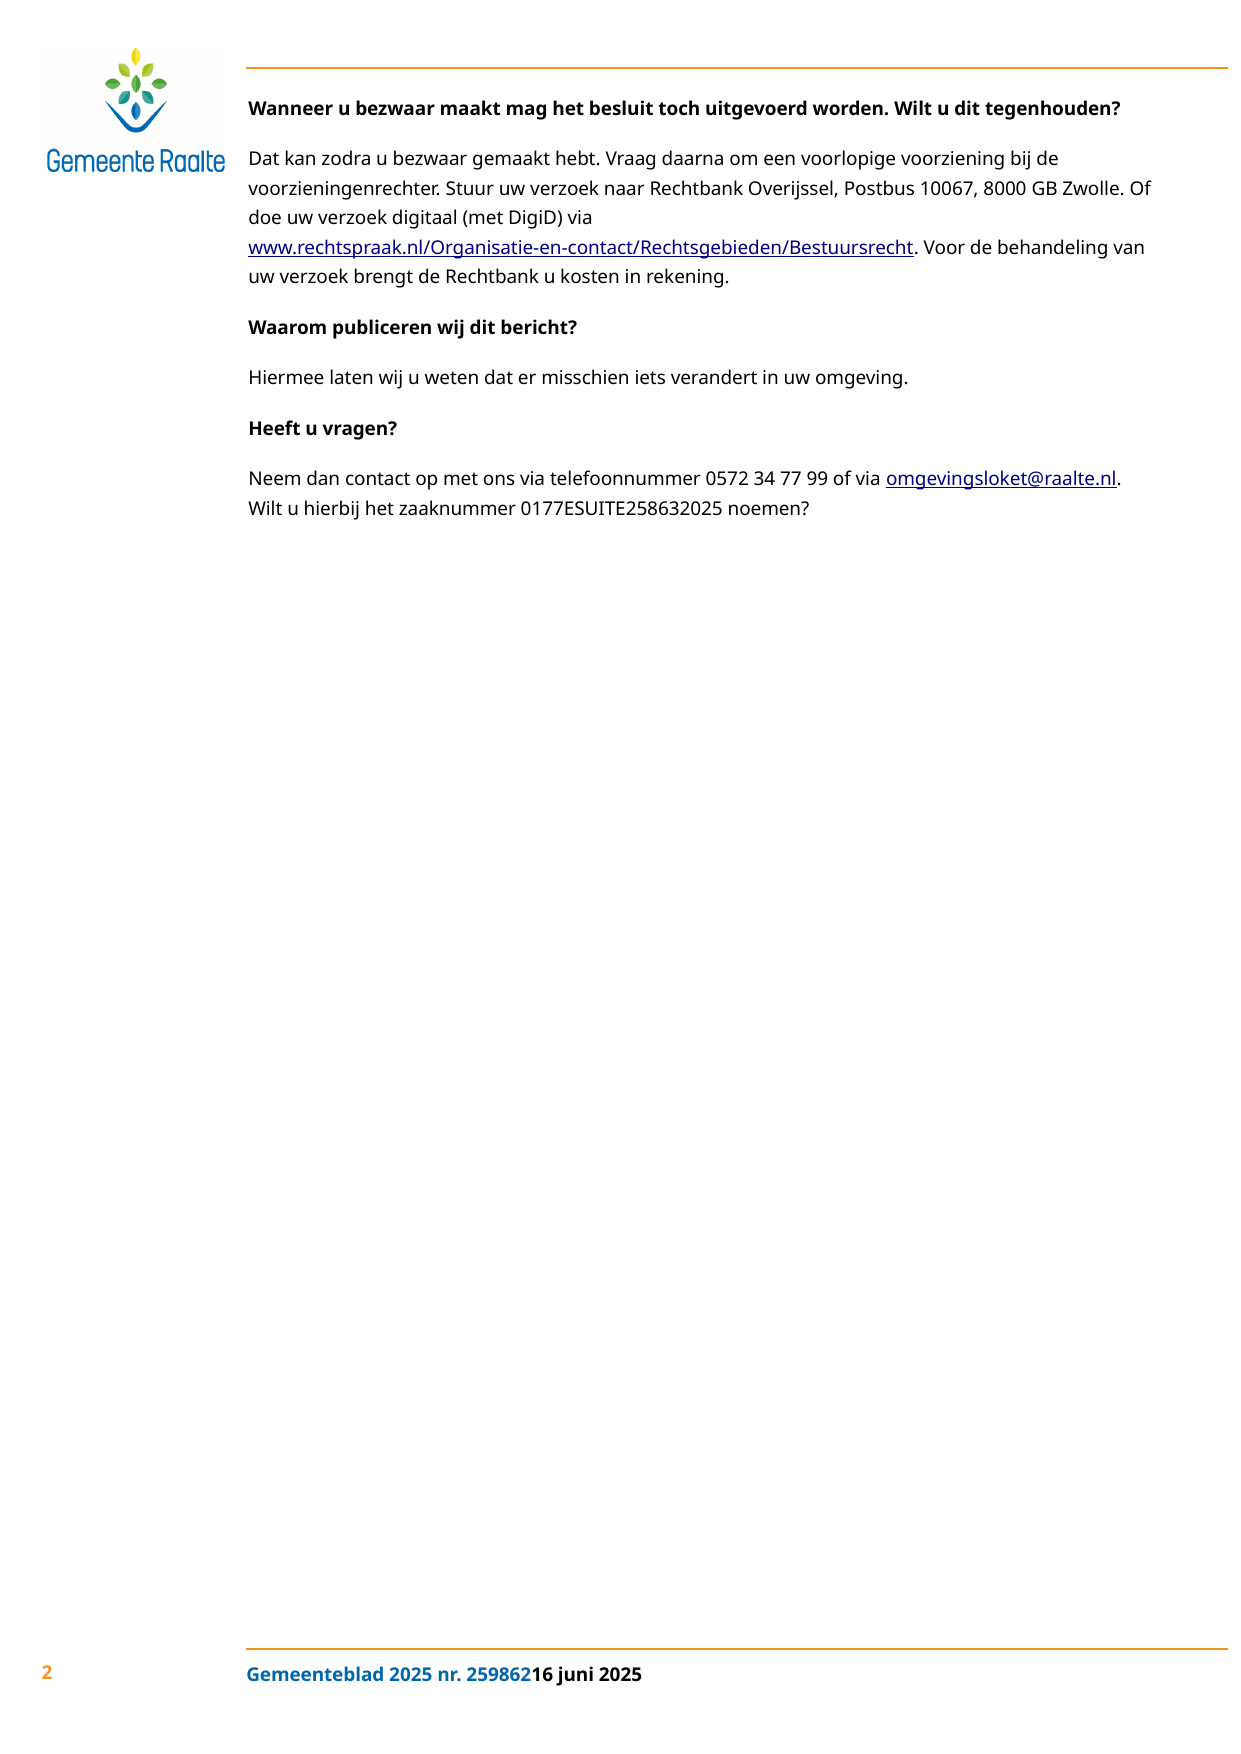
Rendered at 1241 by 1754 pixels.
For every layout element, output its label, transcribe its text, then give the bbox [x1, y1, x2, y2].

picture [41, 47, 231, 172]
text Dat kan zodra u bezwaar gemaakt hebt. Vraag daarna om een voorlopige voorziening bij de voorzieningenrechter. Stuur uw verzoek naar Rechtbank Overijssel, Postbus 10067, 8000 GB Zwolle. Of doe uw verzoek digitaal (met DigiD) via www.rechtspraak.nl/Organisatie-en-contact/Rechtsgebieden/Bestuursrecht. Voor de behandeling van uw verzoek brengt de Rechtbank u kosten in rekening. [248, 145, 1152, 289]
text Heeft u vragen? [248, 415, 1152, 441]
text Hiermee laten wij u weten dat er misschien iets verandert in uw omgeving. [248, 364, 1152, 390]
text Neem dan contact op met ons via telefoonnummer 0572 34 77 99 of via omgevingsloket@raalte.nl. Wilt u hierbij het zaaknummer 0177ESUITE258632025 noemen? [248, 465, 1152, 521]
text Waarom publiceren wij dit bericht? [248, 314, 1152, 340]
text Wanneer u bezwaar maakt mag het besluit toch uitgevoerd worden. Wilt u dit tegenhouden? [248, 95, 1152, 121]
